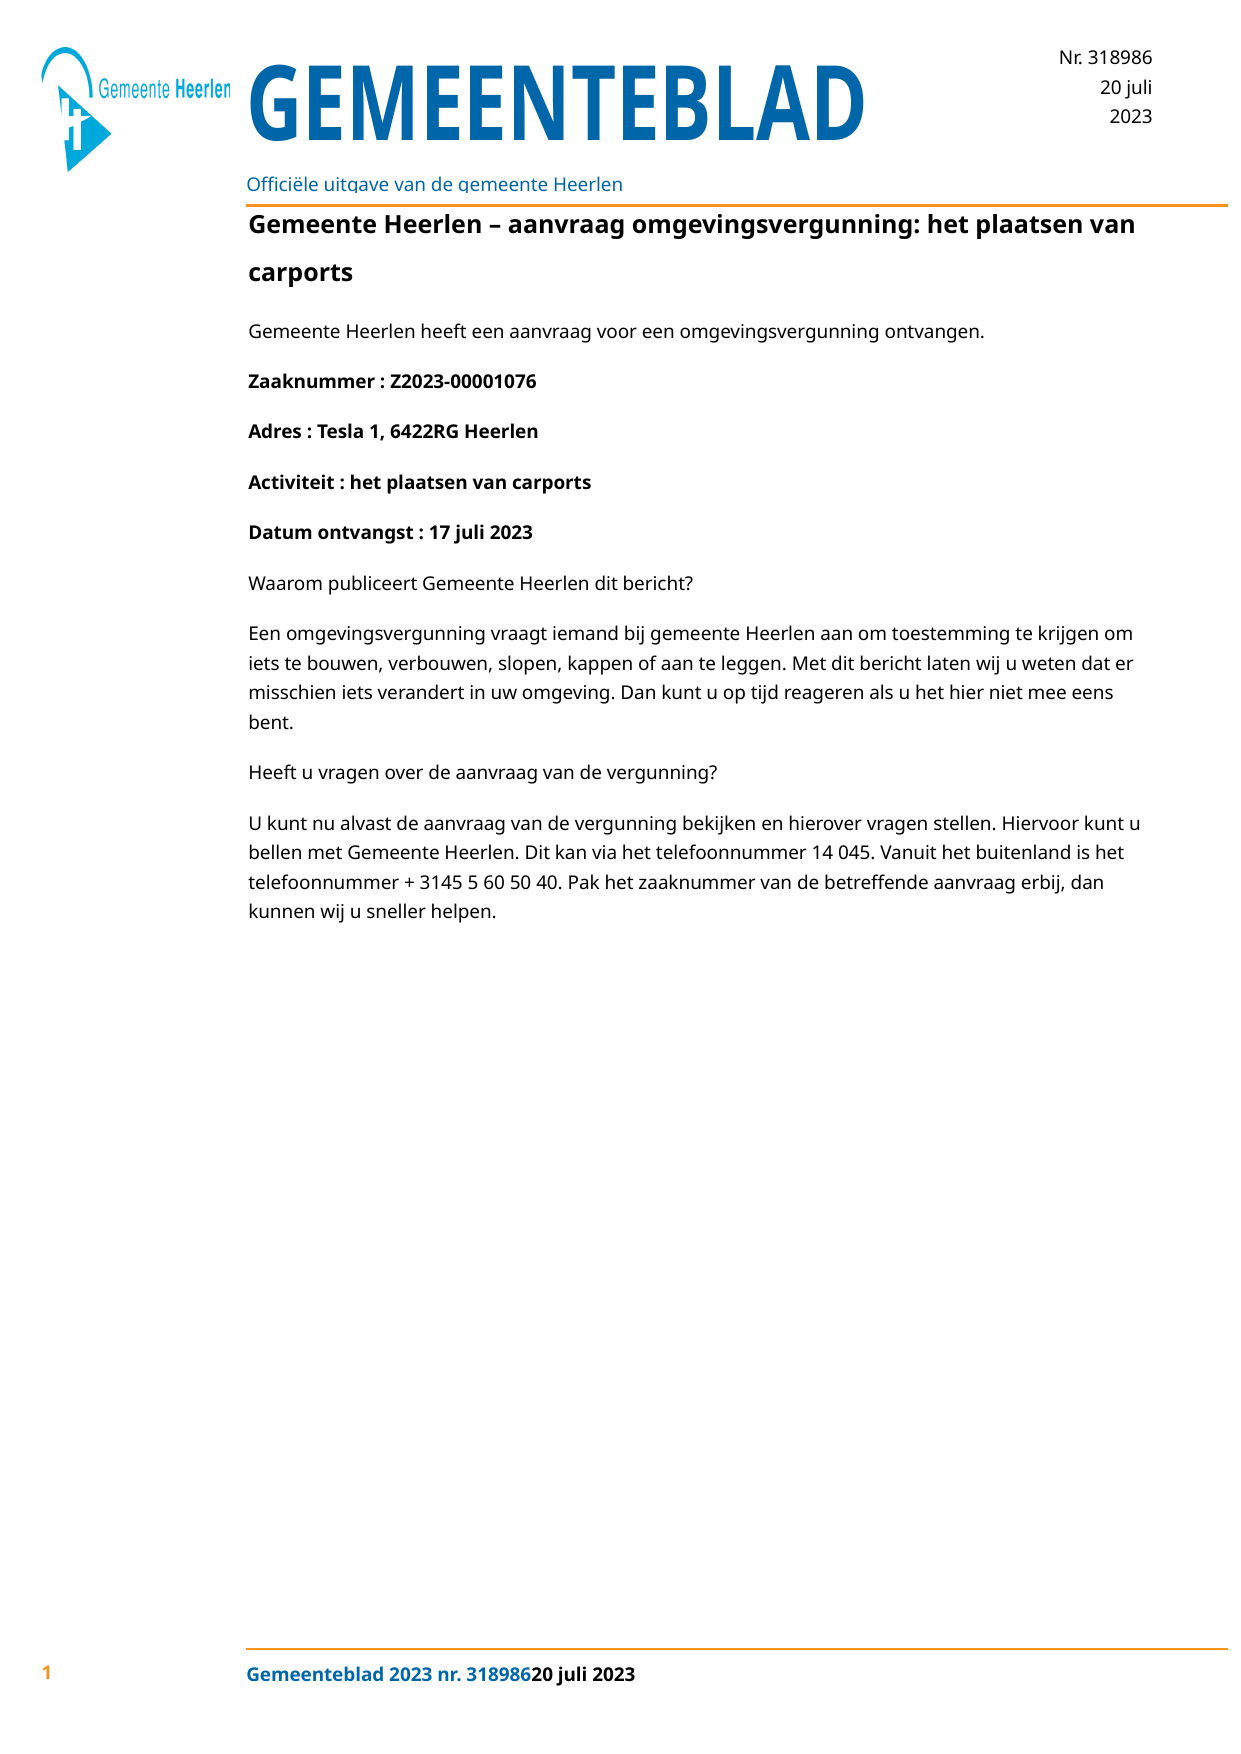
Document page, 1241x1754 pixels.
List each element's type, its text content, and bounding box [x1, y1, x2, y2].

text U kunt nu alvast de aanvraag van de vergunning bekijken en hierover vragen stellen. Hiervoor kunt u bellen met Gemeente Heerlen. Dit kan via het telefoonnummer 14 045. Vanuit het buitenland is het telefoonnummer + 3145 5 60 50 40. Pak het zaaknummer van de betreffende aanvraag erbij, dan kunnen wij u sneller helpen. [248, 810, 1152, 924]
picture [41, 47, 59, 70]
text Heeft u vragen over de aanvraag van de vergunning? [248, 759, 1152, 785]
text Zaaknummer : Z2023-00001076 [248, 368, 1152, 394]
text Datum ontvangst : 17 juli 2023 [248, 519, 1152, 545]
text Gemeente Heerlen heeft een aanvraag voor een omgevingsvergunning ontvangen. [248, 318, 1152, 344]
text Activiteit : het plaatsen van carports [248, 469, 1152, 495]
text Waarom publiceert Gemeente Heerlen dit bericht? [248, 570, 1152, 596]
text Adres : Tesla 1, 6422RG Heerlen [248, 419, 1152, 444]
text Een omgevingsvergunning vraagt iemand bij gemeente Heerlen aan om toestemming te krijgen om iets te bouwen, verbouwen, slopen, kappen of aan te leggen. Met dit bericht laten wij u weten dat er misschien iets verandert in uw omgeving. Dan kunt u op tijd reageren als u het hier niet mee eens bent. [248, 620, 1152, 735]
text Gemeente Heerlen – aanvraag omgevingsvergunning: het plaatsen van carports [248, 207, 1152, 288]
picture [41, 47, 231, 172]
